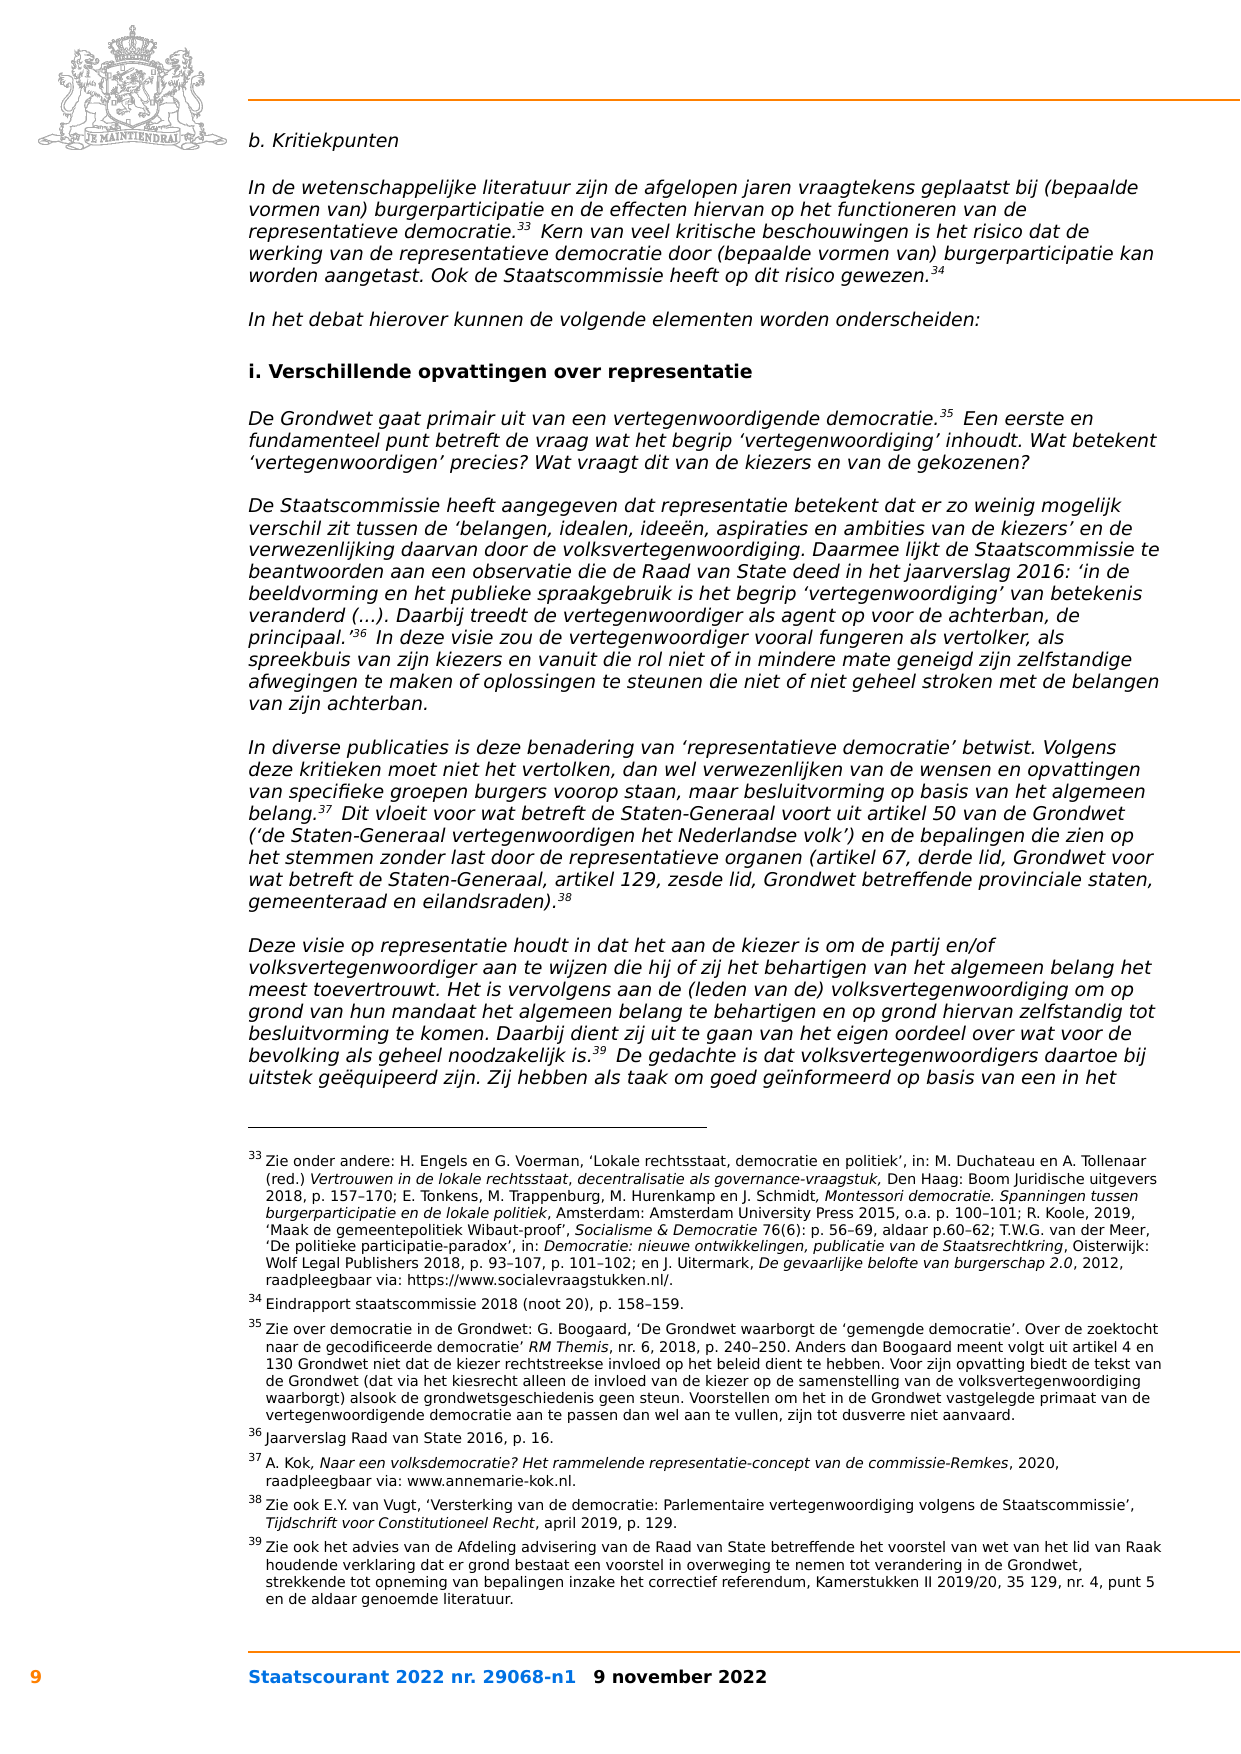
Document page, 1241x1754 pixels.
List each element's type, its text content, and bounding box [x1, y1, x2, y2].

text De Staatscommissie heeft aangegeven dat representatie betekent dat er zo weinig mogelijk verschil zit tussen de ‘belangen, idealen, ideeën, aspiraties en ambities van de kiezers’ en de verwezenlijking daarvan door de volksvertegenwoordiging. Daarmee lijkt de Staatscommissie te beantwoorden aan een observatie die de Raad van State deed in het jaarverslag 2016: ‘in de beeldvorming en het publieke spraakgebruik is het begrip ‘vertegenwoordiging’ van betekenis veranderd (...). Daarbij treedt de vertegenwoordiger als agent op voor de achterban, de principaal.’ In deze visie zou de vertegenwoordiger vooral fungeren als vertolker, als spreekbuis van zijn kiezers en vanuit die rol niet of in mindere mate geneigd zijn zelfstandige afwegingen te maken of oplossingen te steunen die niet of niet geheel stroken met de belangen van zijn achterban. [248, 495, 1163, 715]
text Zie ook het advies van de Afdeling advisering van de Raad van State betreffende het voorstel van wet van het lid van Raak houdende verklaring dat er grond bestaat een voorstel in overweging te nemen tot verandering in de Grondwet, strekkende tot opneming van bepalingen inzake het correctief referendum, Kamerstukken II 2019/20, 35 129, nr. 4, punt 5 en de aldaar genoemde literatuur. [248, 1535, 1163, 1608]
text Jaarverslag Raad van State 2016, p. 16. [248, 1426, 1163, 1448]
text De Grondwet gaat primair uit van een vertegenwoordigende democratie. Een eerste en fundamenteel punt betreft de vraag wat het begrip ‘vertegenwoordiging’ inhoudt. Wat betekent ‘vertegenwoordigen’ precies? Wat vraagt dit van de kiezers en van de gekozenen? [248, 408, 1163, 473]
text Eindrapport staatscommissie 2018 (noot 20), p. 158–159. [248, 1292, 1163, 1314]
text In de wetenschappelijke literatuur zijn de afgelopen jaren vraagtekens geplaatst bij (bepaalde vormen van) burgerparticipatie en de effecten hiervan op het functioneren van de representatieve democratie. Kern van veel kritische beschouwingen is het risico dat de werking van de representatieve democratie door (bepaalde vormen van) burgerparticipatie kan worden aangetast. Ook de Staatscommissie heeft op dit risico gewezen. [248, 177, 1163, 287]
text Zie ook E.Y. van Vugt, ‘Versterking van de democratie: Parlementaire vertegenwoordiging volgens de Staatscommissie’, Tijdschrift voor Constitutioneel Recht, april 2019, p. 129. [248, 1493, 1163, 1532]
text Zie onder andere: H. Engels en G. Voerman, ‘Lokale rechtsstaat, democratie en politiek’, in: M. Duchateau en A. Tollenaar (red.) Vertrouwen in de lokale rechtsstaat, decentralisatie als governance-vraagstuk, Den Haag: Boom Juridische uitgevers 2018, p. 157–170; E. Tonkens, M. Trappenburg, M. Hurenkamp en J. Schmidt, Montessori democratie. Spanningen tussen burgerparticipatie en de lokale politiek, Amsterdam: Amsterdam University Press 2015, o.a. p. 100–101; R. Koole, 2019, ‘Maak de gemeentepolitiek Wibaut-proof’, Socialisme & Democratie 76(6): p. 56–69, aldaar p.60–62; T.W.G. van der Meer, ‘De politieke participatie-paradox’, in: Democratie: nieuwe ontwikkelingen, publicatie van de Staatsrechtkring, Oisterwijk: Wolf Legal Publishers 2018, p. 93–107, p. 101–102; en J. Uitermark, De gevaarlijke belofte van burgerschap 2.0, 2012, raadpleegbaar via: https://www.socialevraagstukken.nl/. [248, 1149, 1163, 1289]
text Zie over democratie in de Grondwet: G. Boogaard, ‘De Grondwet waarborgt de ‘gemengde democratie’. Over de zoektocht naar de gecodificeerde democratie’ RM Themis, nr. 6, 2018, p. 240–250. Anders dan Boogaard meent volgt uit artikel 4 en 130 Grondwet niet dat de kiezer rechtstreekse invloed op het beleid dient te hebben. Voor zijn opvatting biedt de tekst van de Grondwet (dat via het kiesrecht alleen de invloed van de kiezer op de samenstelling van de volksvertegenwoordiging waarborgt) alsook de grondwetsgeschiedenis geen steun. Voorstellen om het in de Grondwet vastgelegde primaat van de vertegenwoordigende democratie aan te passen dan wel aan te vullen, zijn tot dusverre niet aanvaard. [248, 1317, 1163, 1423]
text A. Kok, Naar een volksdemocratie? Het rammelende representatie-concept van de commissie-Remkes, 2020, raadpleegbaar via: www.annemarie-kok.nl. [248, 1451, 1163, 1490]
subtitle b. Kritiekpunten [248, 130, 1163, 152]
picture [38, 25, 227, 150]
subtitle i. Verschillende opvattingen over representatie [248, 361, 1163, 383]
text In diverse publicaties is deze benadering van ‘representatieve democratie’ betwist. Volgens deze kritieken moet niet het vertolken, dan wel verwezenlijken van de wensen en opvattingen van specifieke groepen burgers voorop staan, maar besluitvorming op basis van het algemeen belang. Dit vloeit voor wat betreft de Staten-Generaal voort uit artikel 50 van de Grondwet (‘de Staten-Generaal vertegenwoordigen het Nederlandse volk’) en de bepalingen die zien op het stemmen zonder last door de representatieve organen (artikel 67, derde lid, Grondwet voor wat betreft de Staten-Generaal, artikel 129, zesde lid, Grondwet betreffende provinciale staten, gemeenteraad en eilandsraden). [248, 737, 1163, 913]
text In het debat hierover kunnen de volgende elementen worden onderscheiden: [248, 309, 1163, 331]
text Deze visie op representatie houdt in dat het aan de kiezer is om de partij en/of volksvertegenwoordiger aan te wijzen die hij of zij het behartigen van het algemeen belang het meest toevertrouwt. Het is vervolgens aan de (leden van de) volksvertegenwoordiging om op grond van hun mandaat het algemeen belang te behartigen en op grond hiervan zelfstandig tot besluitvorming te komen. Daarbij dient zij uit te gaan van het eigen oordeel over wat voor de bevolking als geheel noodzakelijk is. De gedachte is dat volksvertegenwoordigers daartoe bij uitstek geëquipeerd zijn. Zij hebben als taak om goed geïnformeerd op basis van een in het [248, 935, 1163, 1089]
